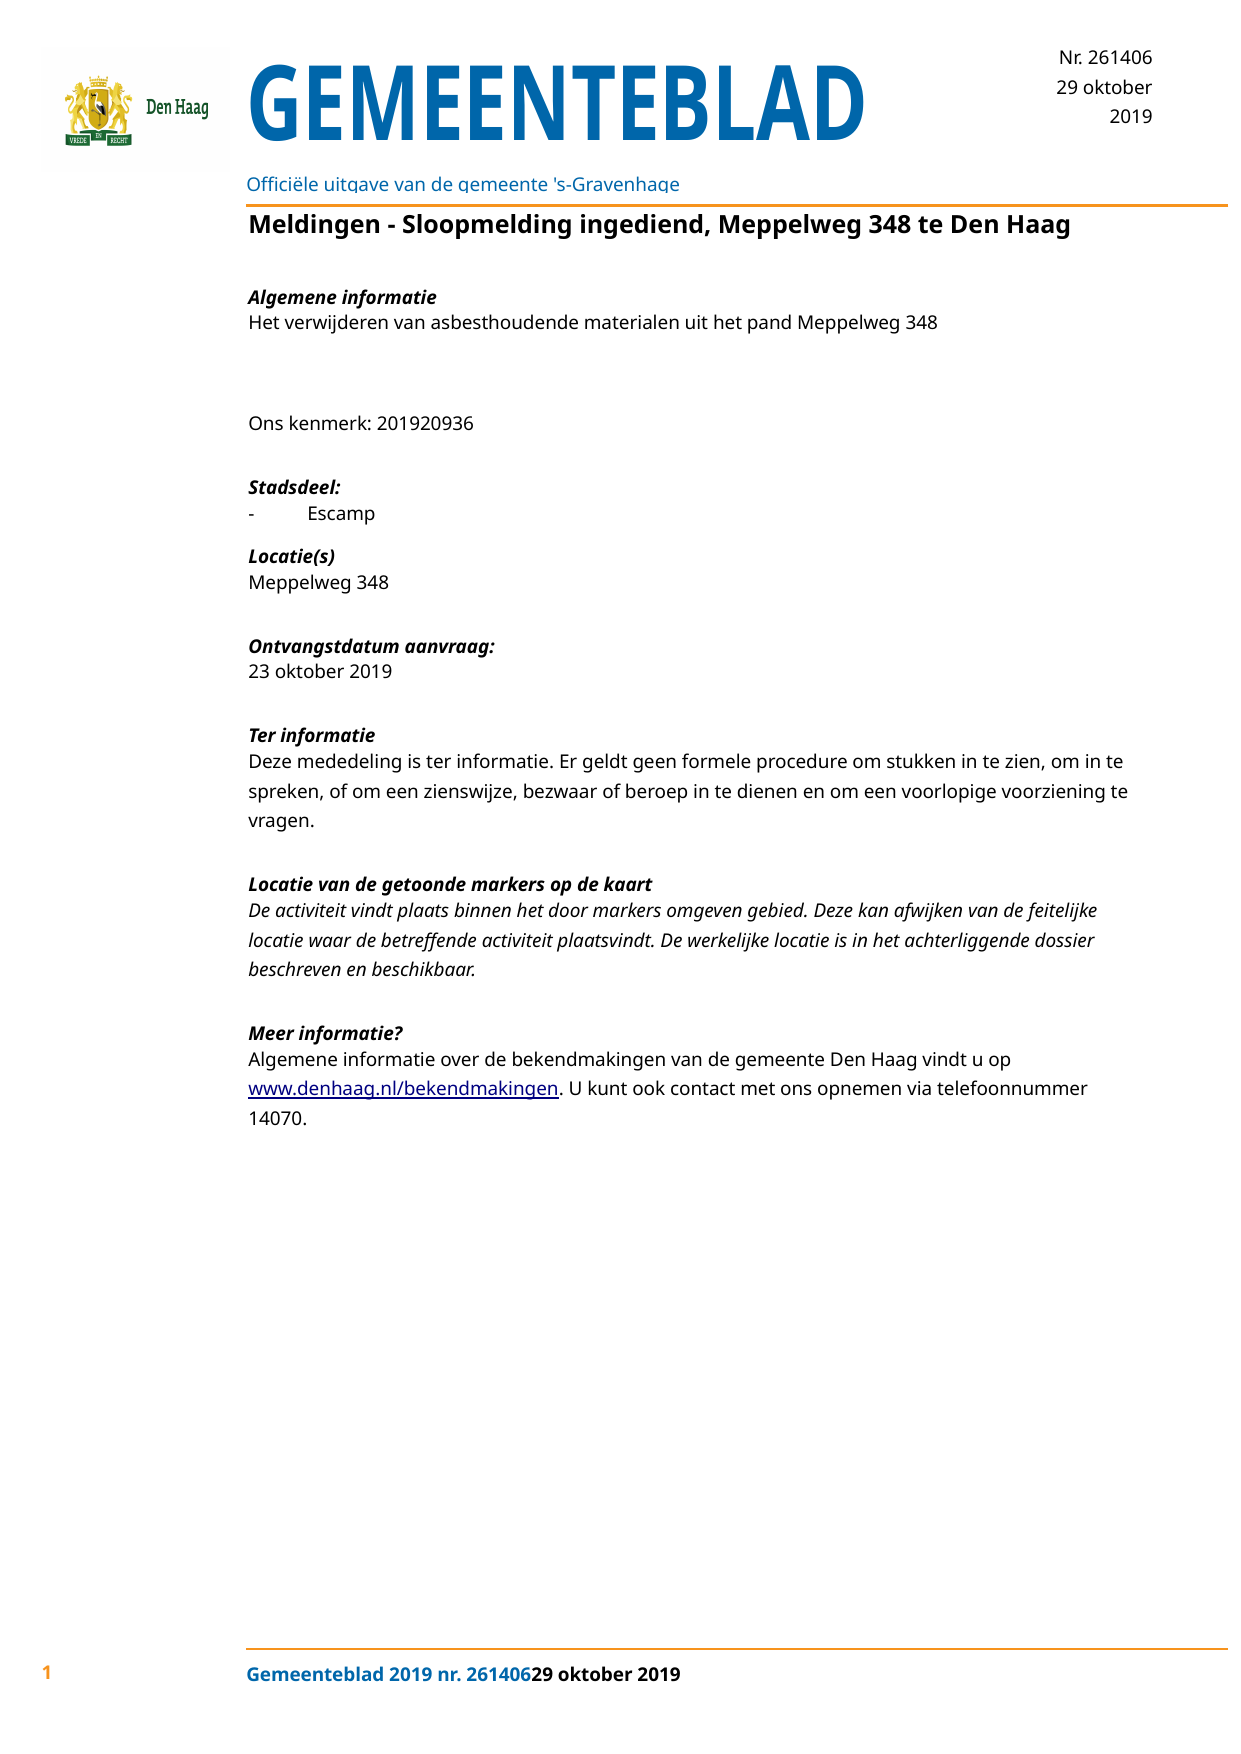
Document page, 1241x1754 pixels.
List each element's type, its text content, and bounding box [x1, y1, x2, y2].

text Ons kenmerk: 201920936 [248, 410, 1152, 436]
text Locatie(s) [248, 543, 1152, 569]
picture [41, 47, 231, 172]
text Ontvangstdatum aanvraag: [248, 633, 1152, 659]
text De activiteit vindt plaats binnen het door markers omgeven gebied. Deze kan afwijken van de feitelijke locatie waar de betreffende activiteit plaatsvindt. De werkelijke locatie is in het achterliggende dossier beschreven en beschikbaar. [248, 897, 1152, 982]
text Ter informatie [248, 723, 1152, 748]
text Algemene informatie over de bekendmakingen van de gemeente Den Haag vindt u op www.denhaag.nl/bekendmakingen. U kunt ook contact met ons opnemen via telefoonnummer 14070. [248, 1046, 1152, 1131]
text 23 oktober 2019 [248, 659, 1152, 684]
text Meer informatie? [248, 1020, 1152, 1046]
text Het verwijderen van asbesthoudende materialen uit het pand Meppelweg 348 [248, 309, 1152, 335]
text Locatie van de getoonde markers op de kaart [248, 871, 1152, 897]
text Deze mededeling is ter informatie. Er geldt geen formele procedure om stukken in te zien, om in te spreken, of om een zienswijze, bezwaar of beroep in te dienen en om een voorlopige voorziening te vragen. [248, 748, 1152, 833]
text Stadsdeel: [248, 474, 1152, 500]
text Algemene informatie [248, 284, 1152, 309]
text Meldingen - Sloopmelding ingediend, Meppelweg 348 te Den Haag [248, 207, 1152, 241]
text Meppelweg 348 [248, 569, 1152, 595]
list Escamp [248, 500, 1152, 526]
